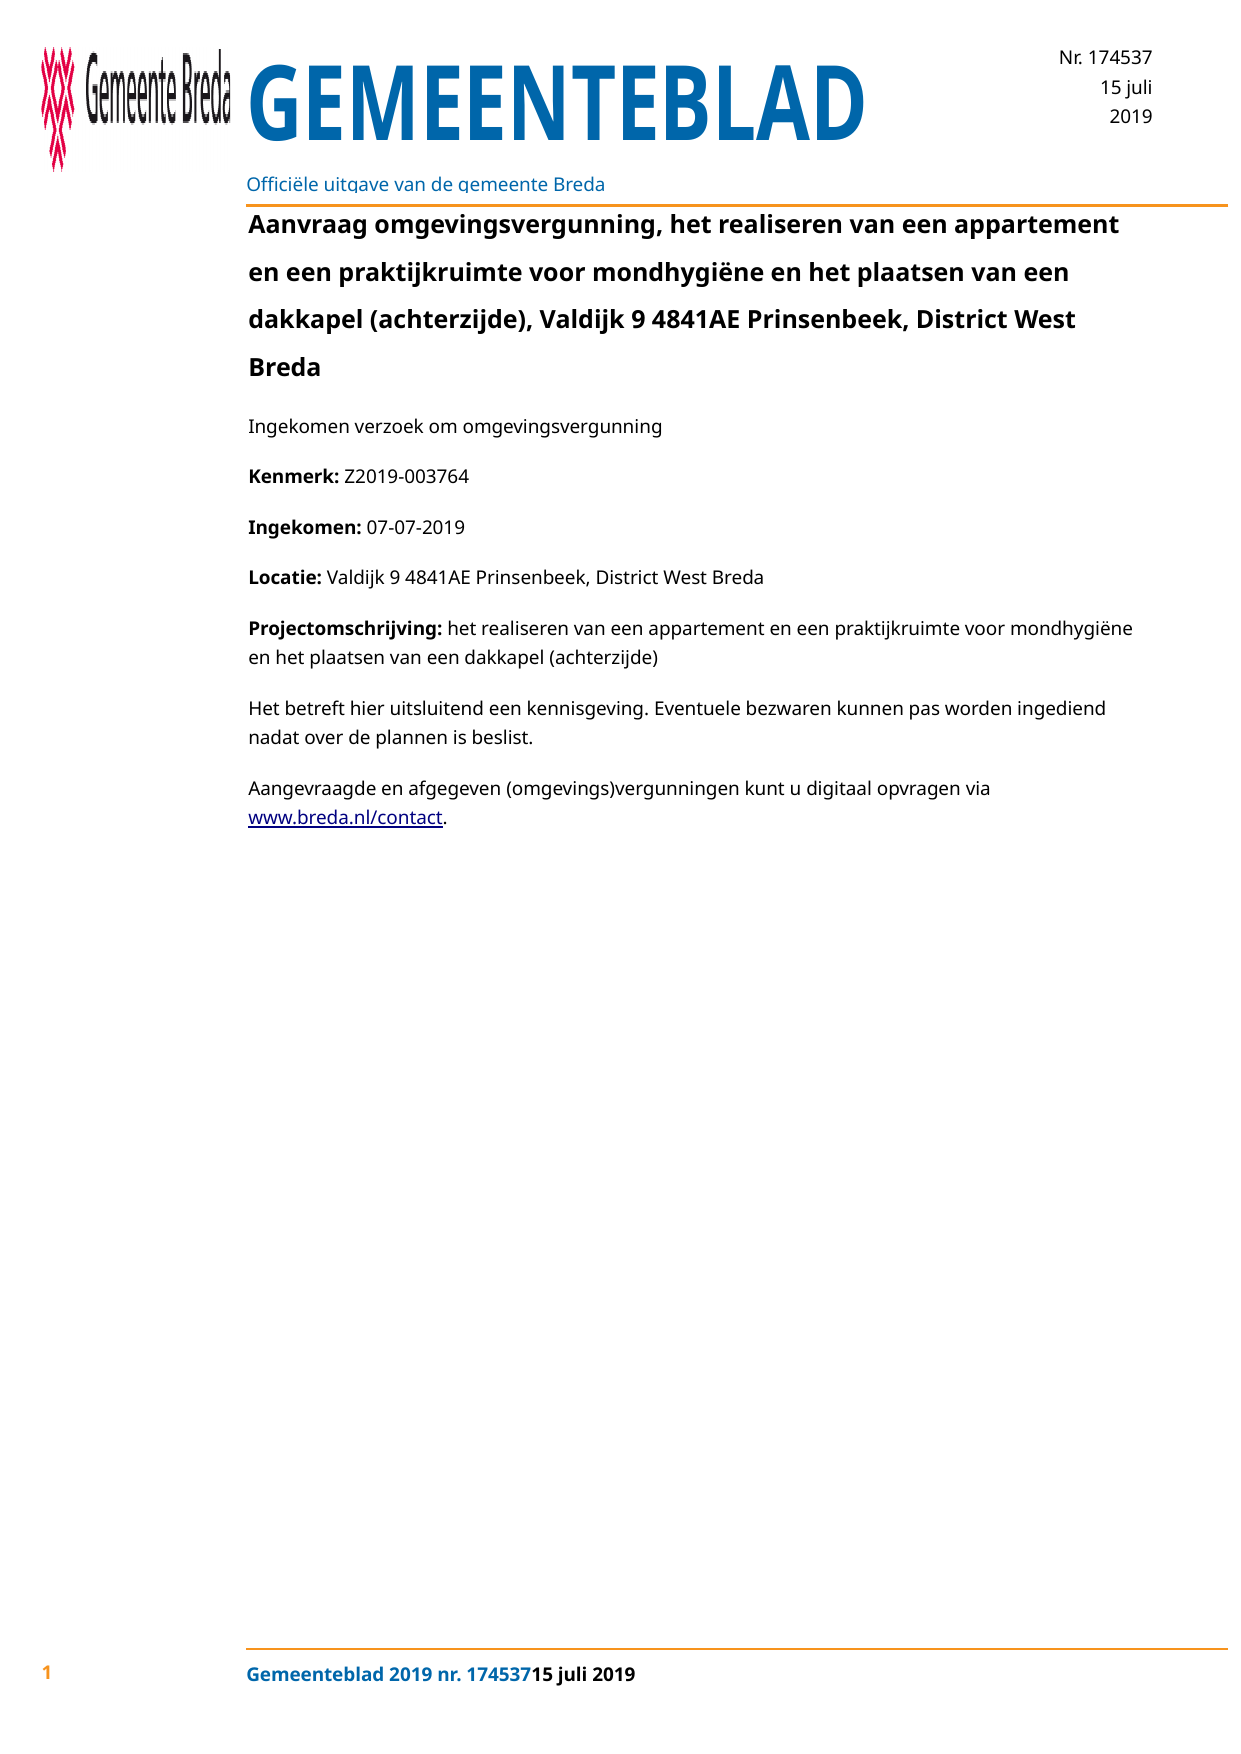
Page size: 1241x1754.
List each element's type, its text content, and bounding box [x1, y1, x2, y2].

text Ingekomen verzoek om omgevingsvergunning [248, 413, 1152, 439]
text Aanvraag omgevingsvergunning, het realiseren van een appartement en een praktijkruimte voor mondhygiëne en het plaatsen van een dakkapel (achterzijde), Valdijk 9 4841AE Prinsenbeek, District West Breda [248, 207, 1152, 384]
text Ingekomen: 07-07-2019 [248, 514, 1152, 540]
text Het betreft hier uitsluitend een kennisgeving. Eventuele bezwaren kunnen pas worden ingediend nadat over de plannen is beslist. [248, 695, 1152, 750]
text Locatie: Valdijk 9 4841AE Prinsenbeek, District West Breda [248, 564, 1152, 590]
text Projectomschrijving: het realiseren van een appartement en een praktijkruimte voor mondhygiëne en het plaatsen van een dakkapel (achterzijde) [248, 615, 1152, 670]
text Aangevraagde en afgegeven (omgevings)vergunningen kunt u digitaal opvragen via www.breda.nl/contact. [248, 775, 1152, 830]
text Kenmerk: Z2019-003764 [248, 463, 1152, 489]
picture [41, 47, 231, 172]
